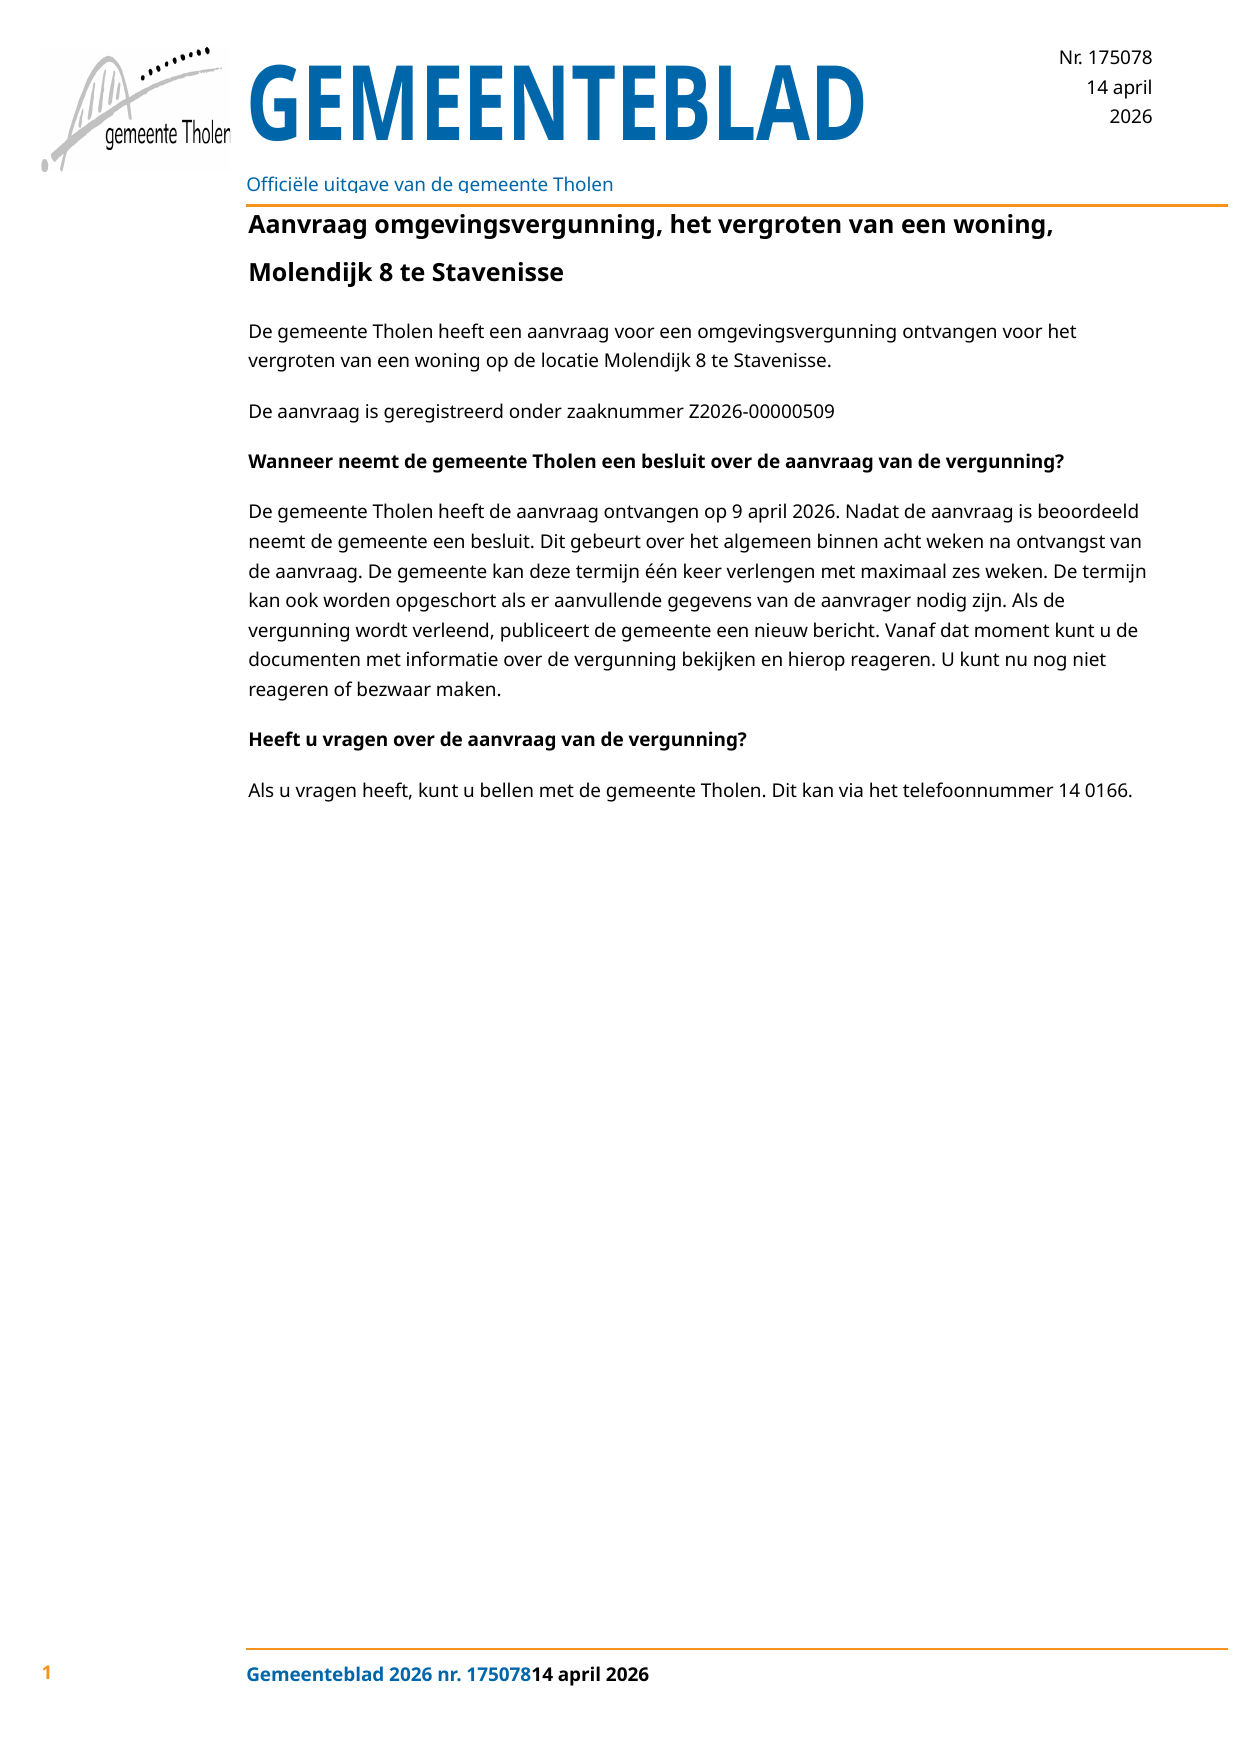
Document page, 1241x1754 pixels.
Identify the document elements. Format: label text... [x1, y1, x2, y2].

text Als u vragen heeft, kunt u bellen met de gemeente Tholen. Dit kan via het telefoonnummer 14 0166. [248, 777, 1152, 803]
picture [41, 47, 231, 172]
text De aanvraag is geregistreerd onder zaaknummer Z2026-00000509 [248, 398, 1152, 424]
text De gemeente Tholen heeft een aanvraag voor een omgevingsvergunning ontvangen voor het vergroten van een woning op de locatie Molendijk 8 te Stavenisse. [248, 318, 1152, 373]
text Wanneer neemt de gemeente Tholen een besluit over de aanvraag van de vergunning? [248, 448, 1152, 474]
text Heeft u vragen over de aanvraag van de vergunning? [248, 727, 1152, 752]
text Aanvraag omgevingsvergunning, het vergroten van een woning, Molendijk 8 te Stavenisse [248, 207, 1152, 288]
text De gemeente Tholen heeft de aanvraag ontvangen op 9 april 2026. Nadat de aanvraag is beoordeeld neemt de gemeente een besluit. Dit gebeurt over het algemeen binnen acht weken na ontvangst van de aanvraag. De gemeente kan deze termijn één keer verlengen met maximaal zes weken. De termijn kan ook worden opgeschort als er aanvullende gegevens van de aanvrager nodig zijn. Als de vergunning wordt verleend, publiceert de gemeente een nieuw bericht. Vanaf dat moment kunt u de documenten met informatie over de vergunning bekijken en hierop reageren. U kunt nu nog niet reageren of bezwaar maken. [248, 499, 1152, 702]
